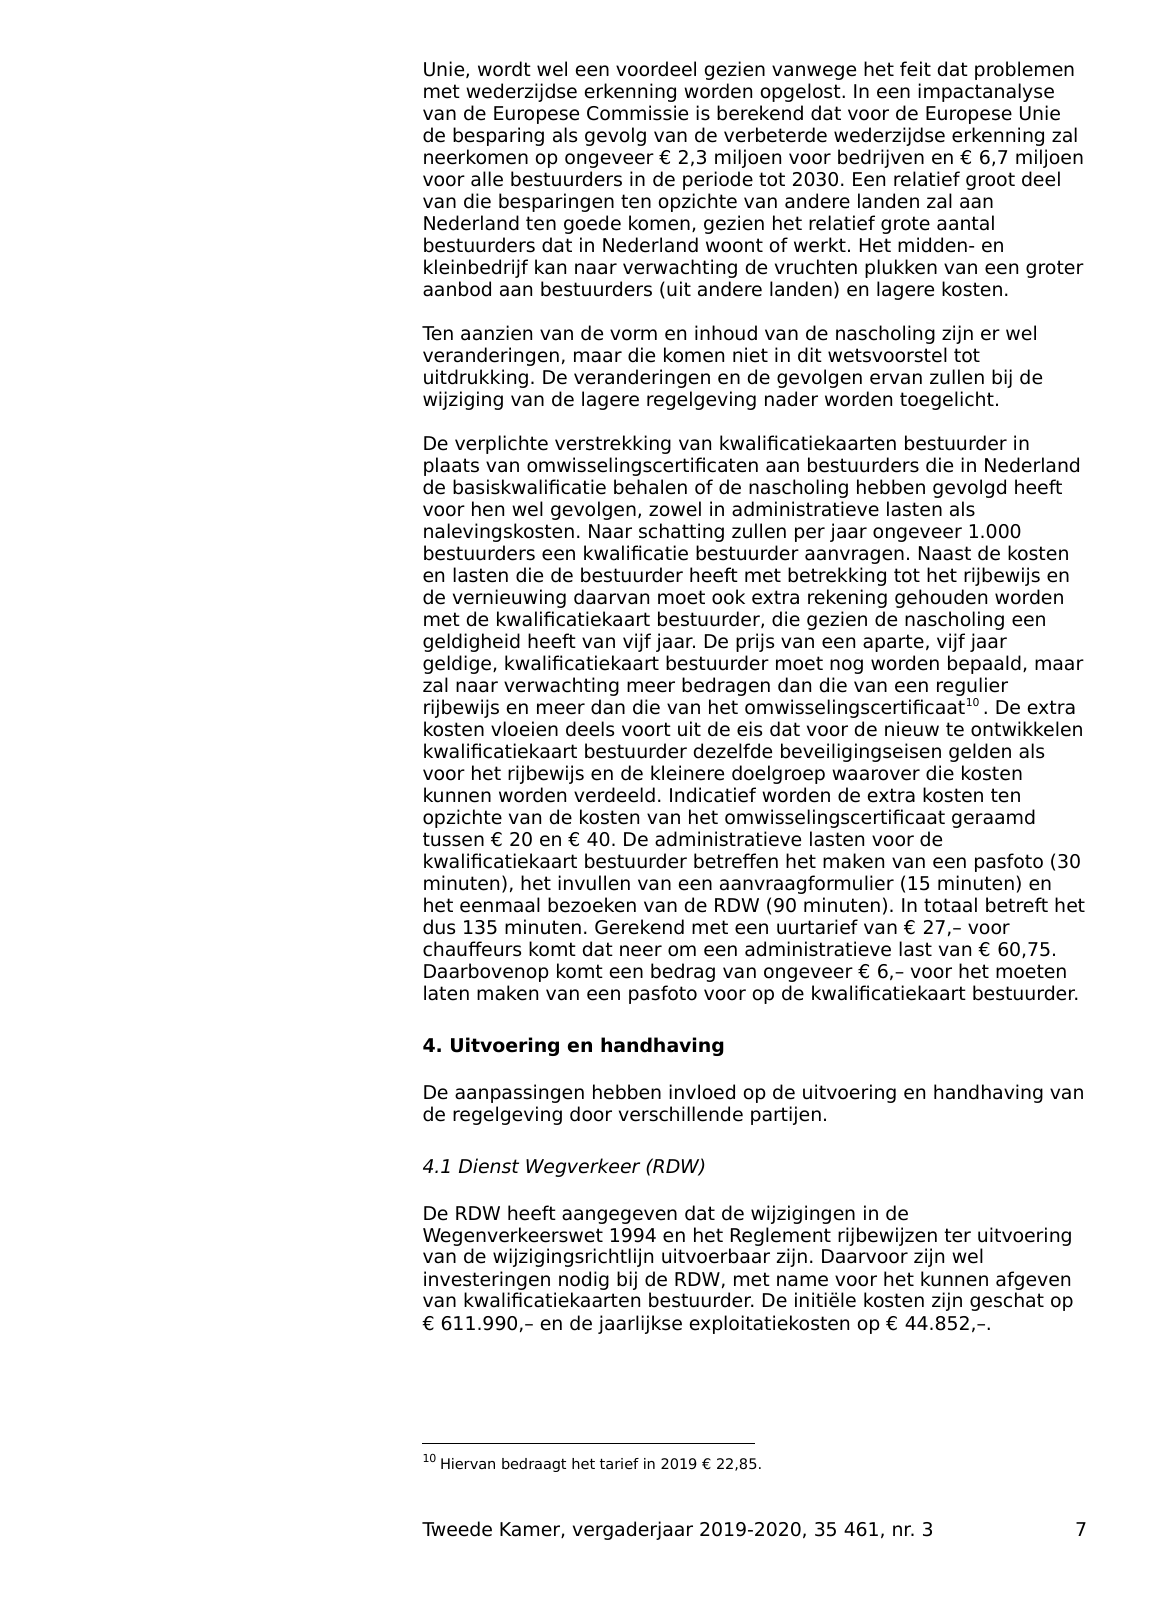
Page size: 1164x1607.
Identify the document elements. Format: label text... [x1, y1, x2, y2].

text Ten aanzien van de vorm en inhoud van de nascholing zijn er wel veranderingen, maar die komen niet in dit wetsvoorstel tot uitdrukking. De veranderingen en de gevolgen ervan zullen bij de wijziging van de lagere regelgeving nader worden toegelicht. [422, 323, 1087, 411]
text Unie, wordt wel een voordeel gezien vanwege het feit dat problemen met wederzijdse erkenning worden opgelost. In een impactanalyse van de Europese Commissie is berekend dat voor de Europese Unie de besparing als gevolg van de verbeterde wederzijdse erkenning zal neerkomen op ongeveer € 2,3 miljoen voor bedrijven en € 6,7 miljoen voor alle bestuurders in de periode tot 2030. Een relatief groot deel van die besparingen ten opzichte van andere landen zal aan Nederland ten goede komen, gezien het relatief grote aantal bestuurders dat in Nederland woont of werkt. Het midden- en kleinbedrijf kan naar verwachting de vruchten plukken van een groter aanbod aan bestuurders (uit andere landen) en lagere kosten. [422, 59, 1087, 301]
text Hiervan bedraagt het tarief in 2019 € 22,85. [422, 1452, 1087, 1474]
text De aanpassingen hebben invloed op de uitvoering en handhaving van de regelgeving door verschillende partijen. [422, 1082, 1087, 1126]
subtitle 4.1 Dienst Wegverkeer (RDW) [422, 1156, 1087, 1177]
subtitle 4. Uitvoering en handhaving [422, 1034, 1087, 1057]
text De RDW heeft aangegeven dat de wijzigingen in de Wegenverkeerswet 1994 en het Reglement rijbewijzen ter uitvoering van de wijzigingsrichtlijn uitvoerbaar zijn. Daarvoor zijn wel investeringen nodig bij de RDW, met name voor het kunnen afgeven van kwalificatiekaarten bestuurder. De initiële kosten zijn geschat op € 611.990,– en de jaarlijkse exploitatiekosten op € 44.852,–. [422, 1202, 1087, 1334]
text De verplichte verstrekking van kwalificatiekaarten bestuurder in plaats van omwisselingscertificaten aan bestuurders die in Nederland de basiskwalificatie behalen of de nascholing hebben gevolgd heeft voor hen wel gevolgen, zowel in administratieve lasten als nalevingskosten. Naar schatting zullen per jaar ongeveer 1.000 bestuurders een kwalificatie bestuurder aanvragen. Naast de kosten en lasten die de bestuurder heeft met betrekking tot het rijbewijs en de vernieuwing daarvan moet ook extra rekening gehouden worden met de kwalificatiekaart bestuurder, die gezien de nascholing een geldigheid heeft van vijf jaar. De prijs van een aparte, vijf jaar geldige, kwalificatiekaart bestuurder moet nog worden bepaald, maar zal naar verwachting meer bedragen dan die van een regulier rijbewijs en meer dan die van het omwisselingscertificaat. De extra kosten vloeien deels voort uit de eis dat voor de nieuw te ontwikkelen kwalificatiekaart bestuurder dezelfde beveiligingseisen gelden als voor het rijbewijs en de kleinere doelgroep waarover die kosten kunnen worden verdeeld. Indicatief worden de extra kosten ten opzichte van de kosten van het omwisselingscertificaat geraamd tussen € 20 en € 40. De administratieve lasten voor de kwalificatiekaart bestuurder betreffen het maken van een pasfoto (30 minuten), het invullen van een aanvraagformulier (15 minuten) en het eenmaal bezoeken van de RDW (90 minuten). In totaal betreft het dus 135 minuten. Gerekend met een uurtarief van € 27,– voor chauffeurs komt dat neer om een administratieve last van € 60,75. Daarbovenop komt een bedrag van ongeveer € 6,– voor het moeten laten maken van een pasfoto voor op de kwalificatiekaart bestuurder. [422, 433, 1087, 1004]
